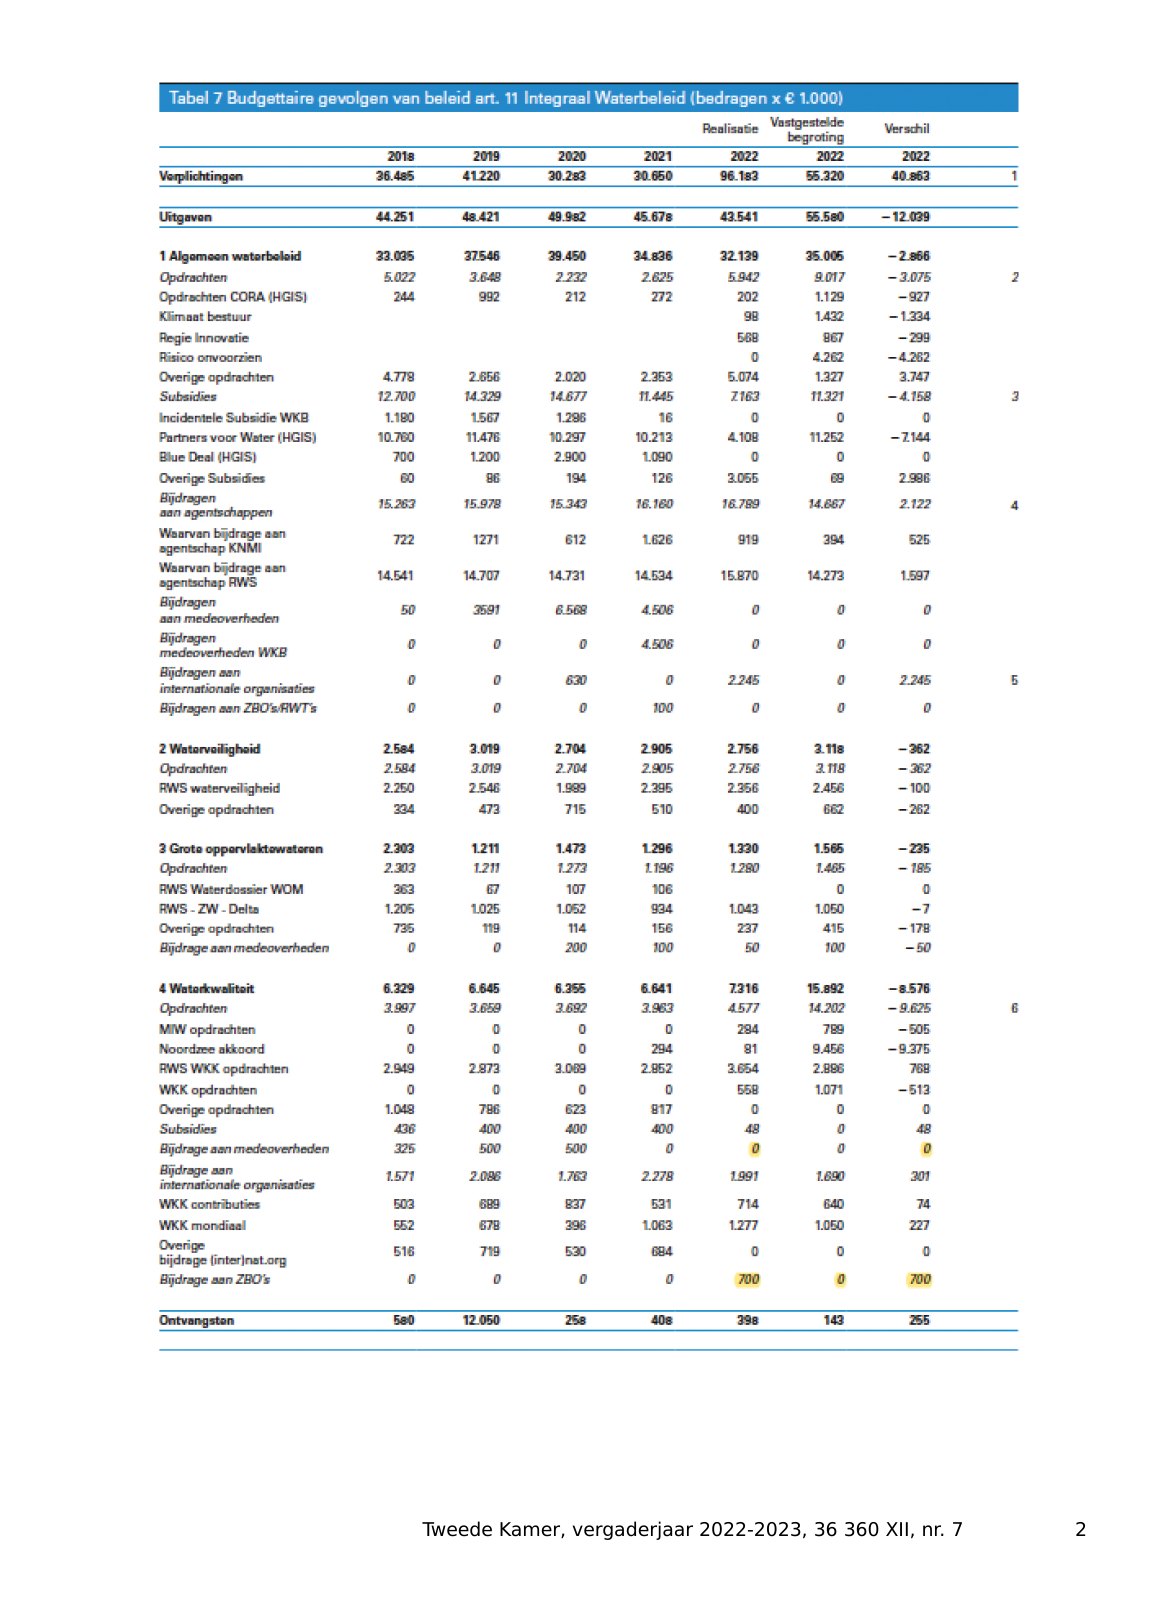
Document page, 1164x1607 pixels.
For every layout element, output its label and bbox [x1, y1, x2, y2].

picture [159, 81, 1164, 1351]
